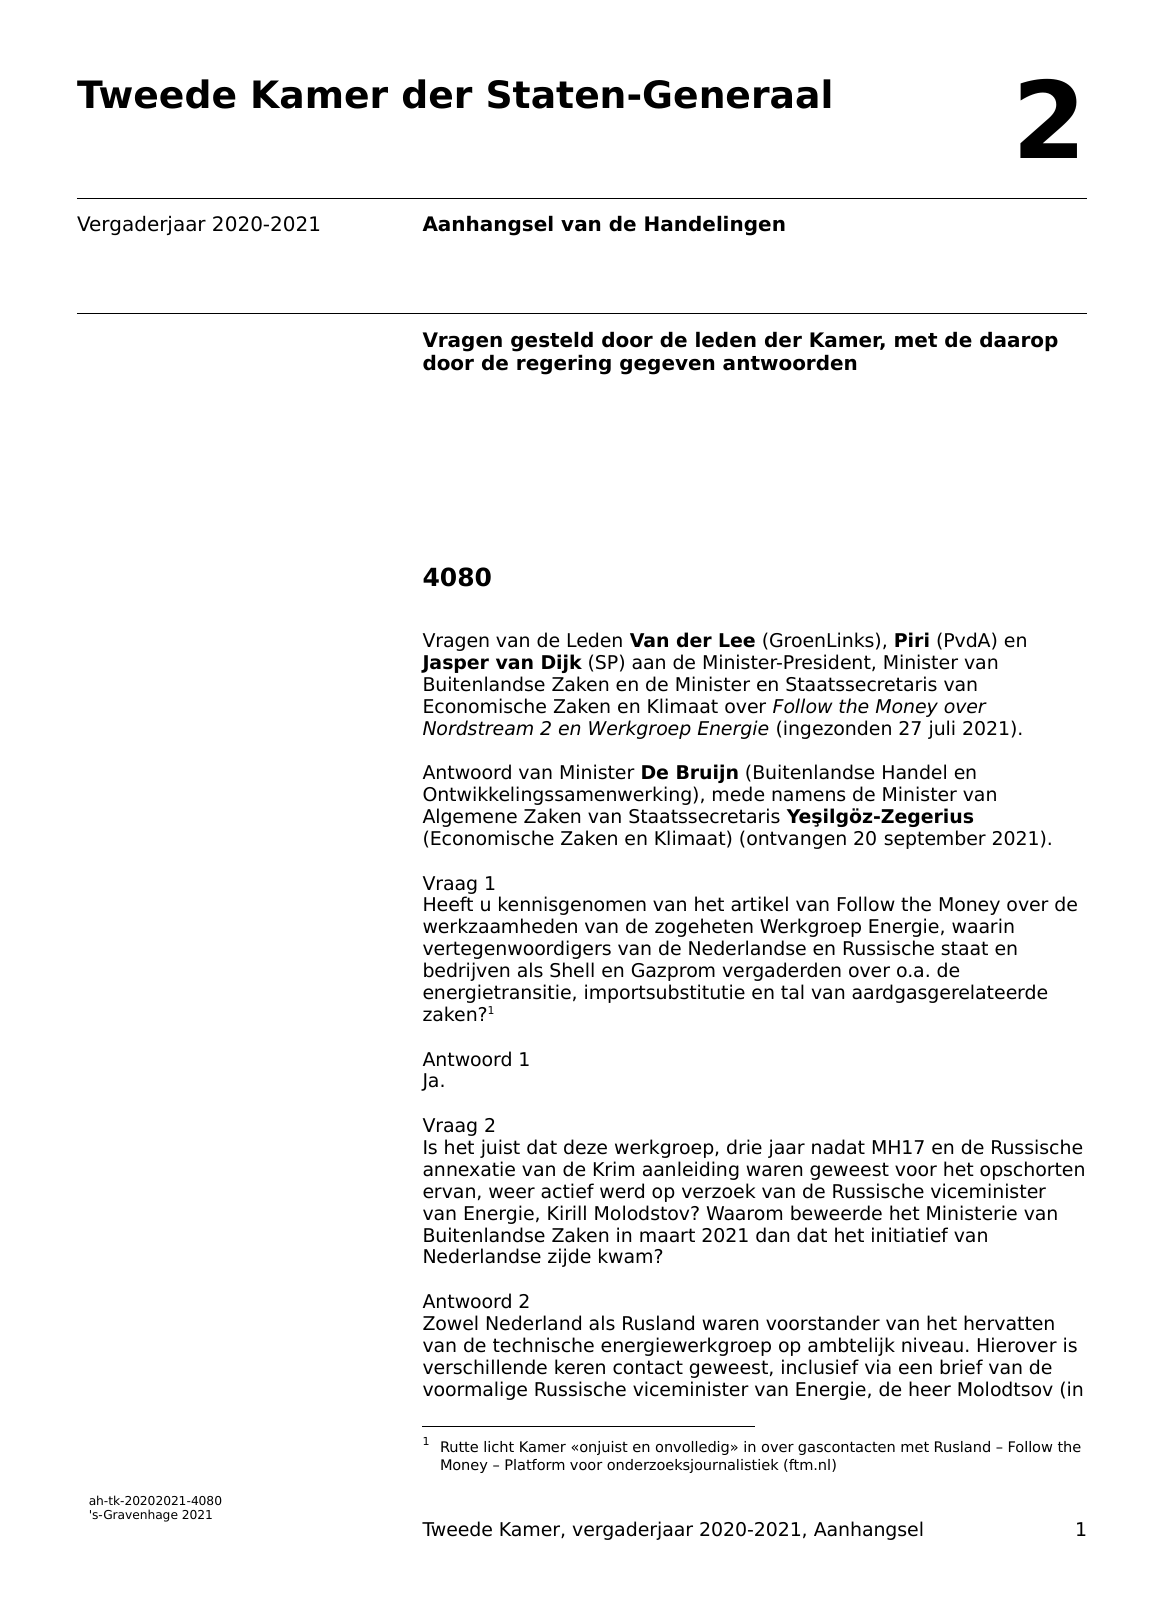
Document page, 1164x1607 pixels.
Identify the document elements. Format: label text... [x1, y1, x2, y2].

text Vraag 1 [422, 872, 1087, 894]
text Is het juist dat deze werkgroep, drie jaar nadat MH17 en de Russische annexatie van de Krim aanleiding waren geweest voor het opschorten ervan, weer actief werd op verzoek van de Russische viceminister van Energie, Kirill Molodstov? Waarom beweerde het Ministerie van Buitenlandse Zaken in maart 2021 dan dat het initiatief van Nederlandse zijde kwam? [422, 1137, 1087, 1268]
text Antwoord 2 [422, 1291, 1087, 1313]
text Vraag 2 [422, 1114, 1087, 1137]
table_cell Vergaderjaar 2020-2021 [77, 199, 422, 313]
text Antwoord van Minister De Bruijn (Buitenlandse Handel en Ontwikkelingssamenwerking), mede namens de Minister van Algemene Zaken van Staatssecretaris Yeşilgöz-Zegerius (Economische Zaken en Klimaat) (ontvangen 20 september 2021). [422, 762, 1087, 850]
text Ja. [422, 1070, 1087, 1092]
table_cell Vragen gesteld door de leden der Kamer, met de daarop door de regering gegeven antwoorden [422, 314, 1087, 375]
table_header 2 [886, 59, 1087, 198]
text 4080 [422, 563, 1087, 592]
table_cell [77, 314, 422, 375]
text ah-tk-20202021-4080 [88, 1494, 323, 1508]
table_header Tweede Kamer der Staten-Generaal [77, 59, 886, 198]
text 's-Gravenhage 2021 [88, 1508, 323, 1522]
text Vragen van de Leden Van der Lee (GroenLinks), Piri (PvdA) en Jasper van Dijk (SP) aan de Minister-President, Minister van Buitenlandse Zaken en de Minister en Staatssecretaris van Economische Zaken en Klimaat over Follow the Money over Nordstream 2 en Werkgroep Energie (ingezonden 27 juli 2021). [422, 630, 1087, 740]
text Heeft u kennisgenomen van het artikel van Follow the Money over de werkzaamheden van de zogeheten Werkgroep Energie, waarin vertegenwoordigers van de Nederlandse en Russische staat en bedrijven als Shell en Gazprom vergaderden over o.a. de energietransitie, importsubstitutie en tal van aardgasgerelateerde zaken? [422, 894, 1087, 1026]
text Antwoord 1 [422, 1048, 1087, 1070]
text Rutte licht Kamer «onjuist en onvolledig» in over gascontacten met Rusland – Follow the Money – Platform voor onderzoeksjournalistiek (ftm.nl) [422, 1435, 1087, 1474]
table_cell Aanhangsel van de Handelingen [422, 199, 1087, 313]
text Zowel Nederland als Rusland waren voorstander van het hervatten van de technische energiewerkgroep op ambtelijk niveau. Hierover is verschillende keren contact geweest, inclusief via een brief van de voormalige Russische viceminister van Energie, de heer Molodtsov (in [422, 1313, 1087, 1401]
